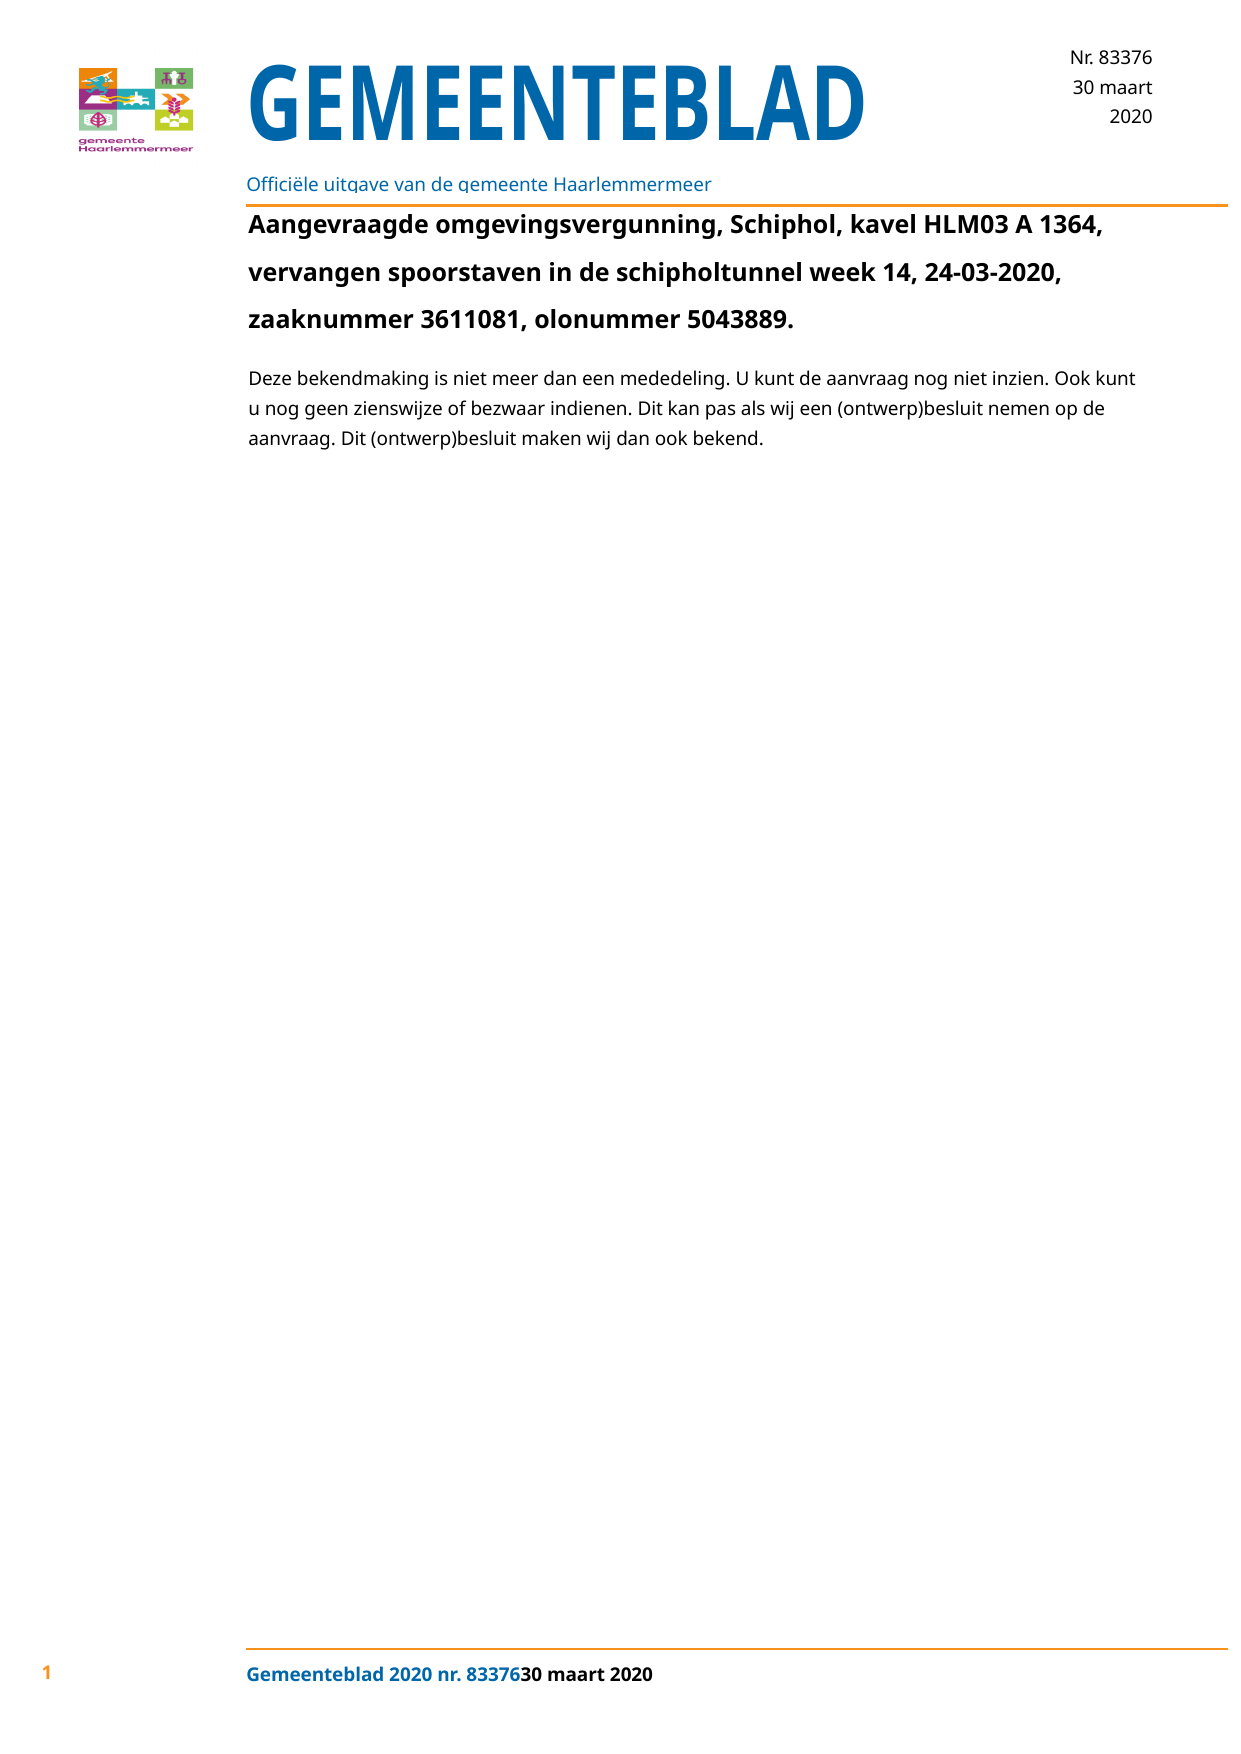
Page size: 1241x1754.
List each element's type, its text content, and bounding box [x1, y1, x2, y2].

text Aangevraagde omgevingsvergunning, Schiphol, kavel HLM03 A 1364, vervangen spoorstaven in de schipholtunnel week 14, 24-03-2020, zaaknummer 3611081, olonummer 5043889. [248, 207, 1152, 336]
picture [41, 47, 231, 172]
text Deze bekendmaking is niet meer dan een mededeling. U kunt de aanvraag nog niet inzien. Ook kunt u nog geen zienswijze of bezwaar indienen. Dit kan pas als wij een (ontwerp)besluit nemen op de aanvraag. Dit (ontwerp)besluit maken wij dan ook bekend. [248, 366, 1152, 450]
